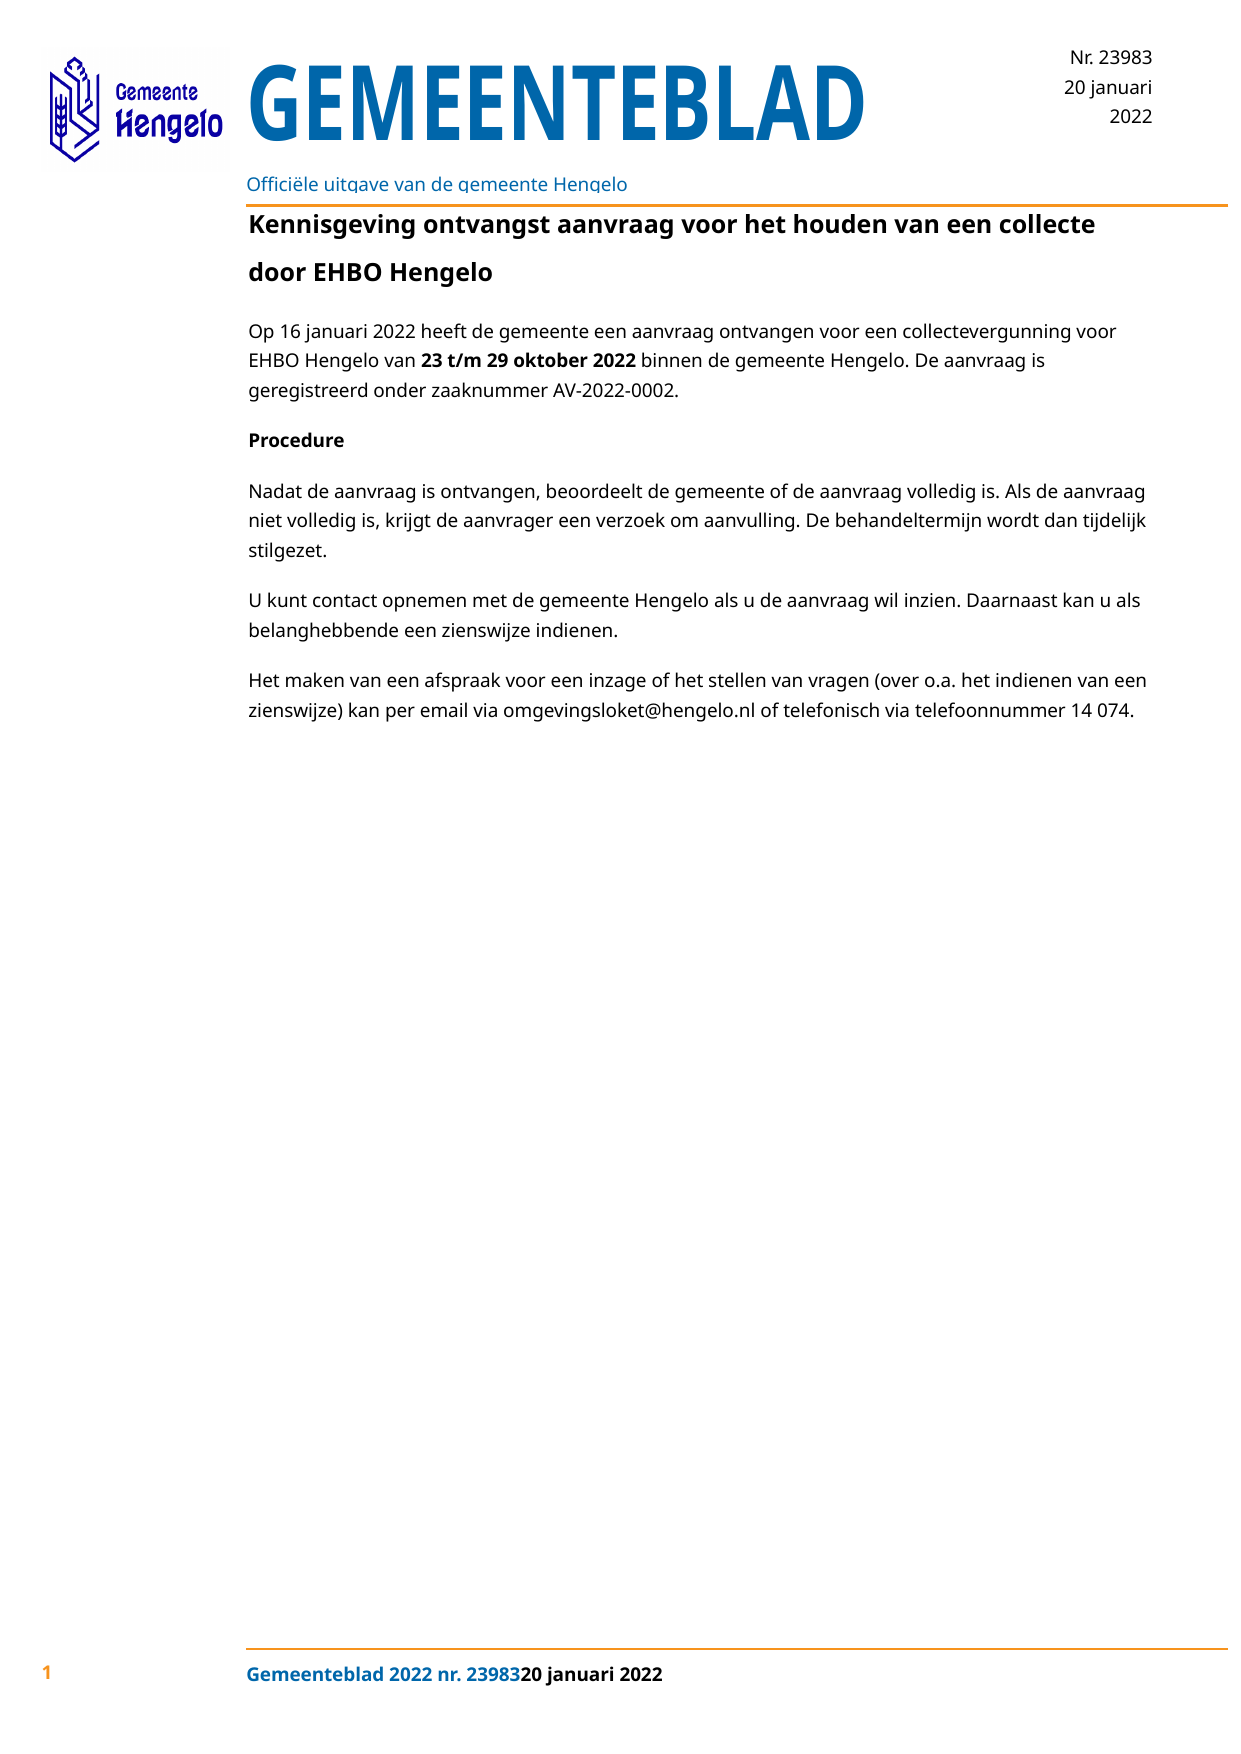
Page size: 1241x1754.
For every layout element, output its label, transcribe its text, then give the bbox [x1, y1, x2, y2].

picture [41, 47, 231, 172]
text U kunt contact opnemen met de gemeente Hengelo als u de aanvraag wil inzien. Daarnaast kan u als belanghebbende een zienswijze indienen. [248, 587, 1152, 643]
text Het maken van een afspraak voor een inzage of het stellen van vragen (over o.a. het indienen van een zienswijze) kan per email via omgevingsloket@hengelo.nl of telefonisch via telefoonnummer 14 074. [248, 667, 1152, 723]
text Kennisgeving ontvangst aanvraag voor het houden van een collecte door EHBO Hengelo [248, 207, 1152, 288]
text Nadat de aanvraag is ontvangen, beoordeelt de gemeente of de aanvraag volledig is. Als de aanvraag niet volledig is, krijgt de aanvrager een verzoek om aanvulling. De behandeltermijn wordt dan tijdelijk stilgezet. [248, 478, 1152, 563]
text Op 16 januari 2022 heeft de gemeente een aanvraag ontvangen voor een collectevergunning voor EHBO Hengelo van 23 t/m 29 oktober 2022 binnen de gemeente Hengelo. De aanvraag is geregistreerd onder zaaknummer AV-2022-0002. [248, 318, 1152, 403]
text Procedure [248, 427, 1152, 453]
